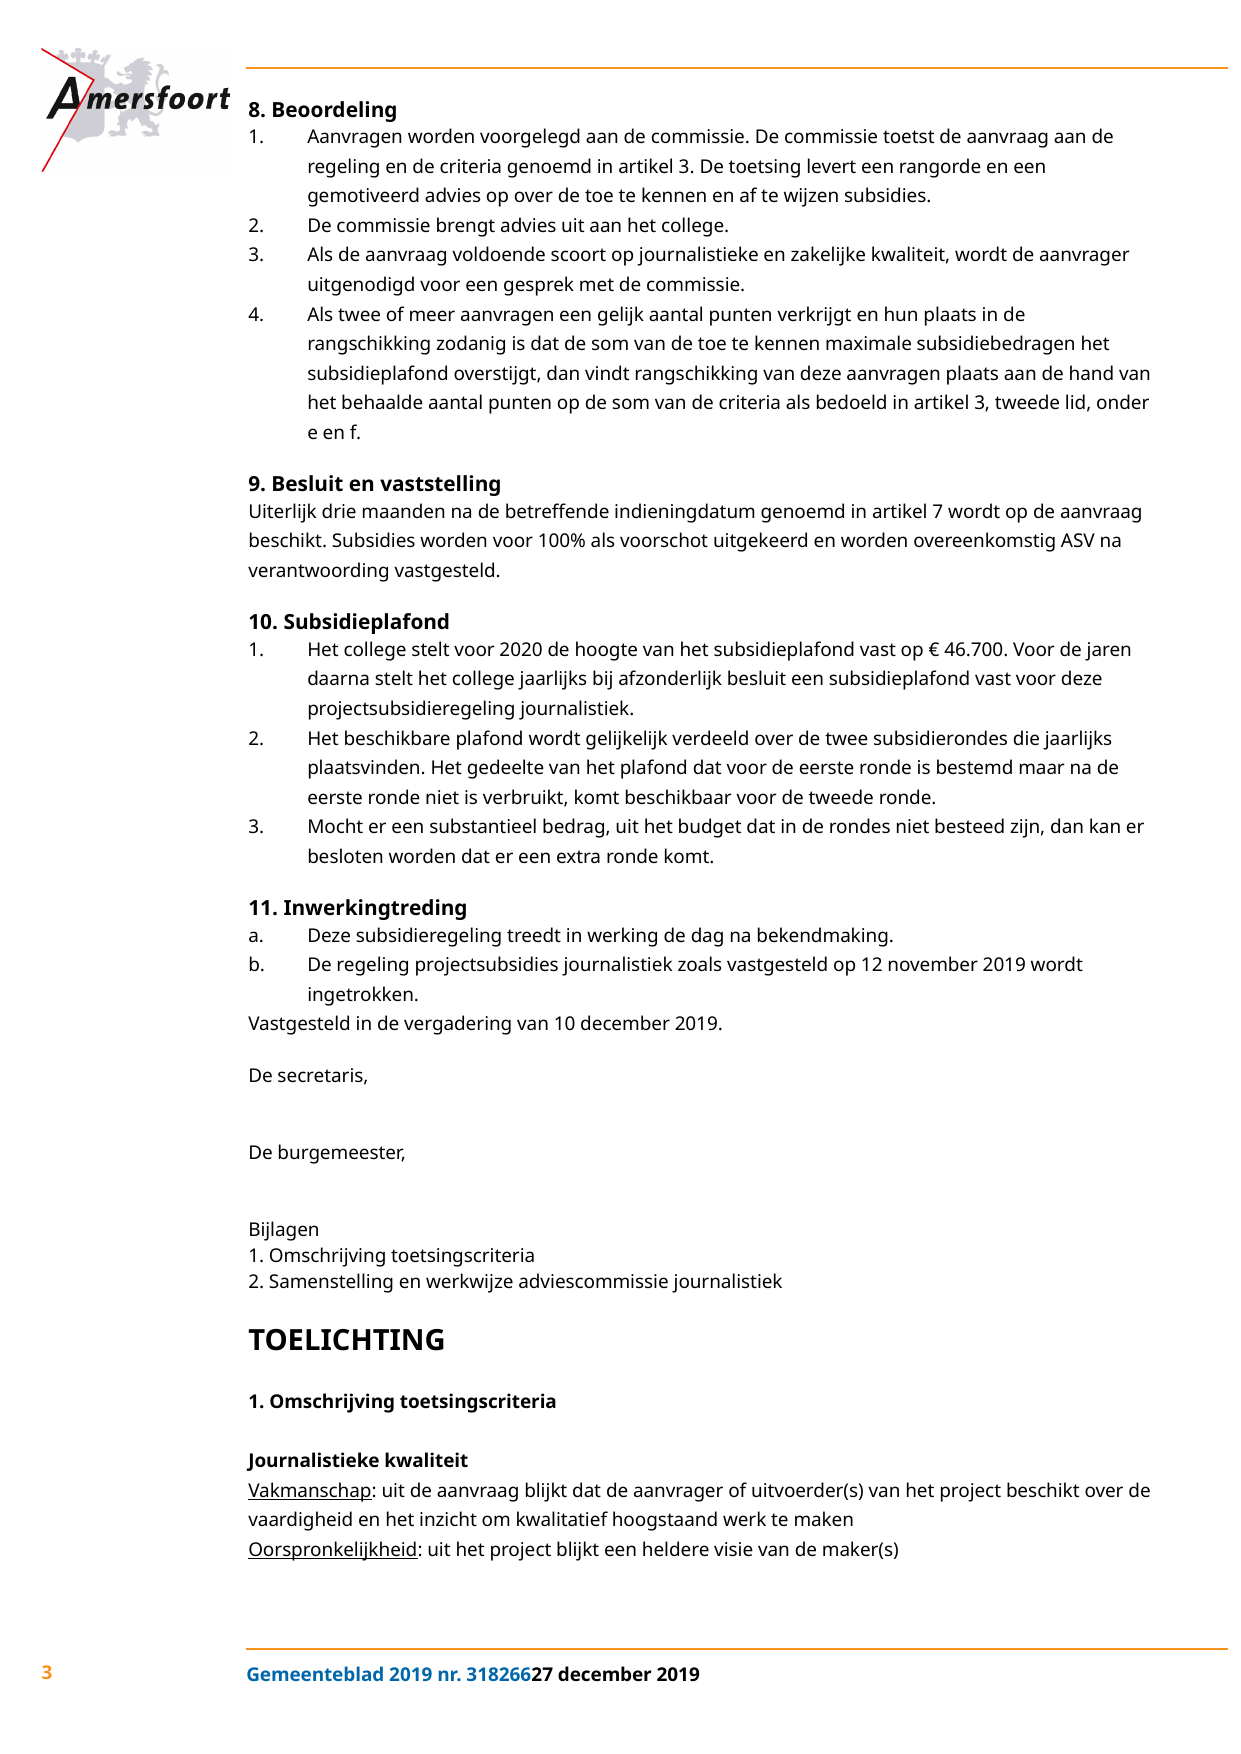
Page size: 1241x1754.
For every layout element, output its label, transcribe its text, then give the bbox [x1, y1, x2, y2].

list Aanvragen worden voorgelegd aan de commissie. De commissie toetst de aanvraag aan de regeling en de criteria genoemd in artikel 3. De toetsing levert een rangorde en een gemotiveerd advies op over de toe te kennen en af te wijzen subsidies. [248, 123, 1152, 208]
text 10. Subsidieplafond [248, 607, 1152, 636]
text 1. Omschrijving toetsingscriteria [248, 1388, 1152, 1414]
list Het beschikbare plafond wordt gelijkelijk verdeeld over de twee subsidierondes die jaarlijks plaatsvinden. Het gedeelte van het plafond dat voor de eerste ronde is bestemd maar na de eerste ronde niet is verbruikt, komt beschikbaar voor de tweede ronde. [248, 725, 1152, 809]
text 2. Samenstelling en werkwijze adviescommissie journalistiek [248, 1268, 1152, 1294]
list De commissie brengt advies uit aan het college. [248, 212, 1152, 238]
text 8. Beoordeling [248, 95, 1152, 123]
list Het college stelt voor 2020 de hoogte van het subsidieplafond vast op € 46.700. Voor de jaren daarna stelt het college jaarlijks bij afzonderlijk besluit een subsidieplafond vast voor deze projectsubsidieregeling journalistiek. [248, 636, 1152, 721]
list Deze subsidieregeling treedt in werking de dag na bekendmaking. [248, 922, 1152, 948]
list Als twee of meer aanvragen een gelijk aantal punten verkrijgt en hun plaats in de rangschikking zodanig is dat de som van de toe te kennen maximale subsidiebedragen het subsidieplafond overstijgt, dan vindt rangschikking van deze aanvragen plaats aan de hand van het behaalde aantal punten op de som van de criteria als bedoeld in artikel 3, tweede lid, onder e en f. [248, 301, 1152, 445]
text Journalistieke kwaliteit [248, 1447, 1152, 1473]
text De burgemeester, [248, 1139, 1152, 1165]
text TOELICHTING [248, 1319, 1152, 1359]
text 1. Omschrijving toetsingscriteria [248, 1242, 1152, 1268]
text 9. Besluit en vaststelling [248, 469, 1152, 498]
list Als de aanvraag voldoende scoort op journalistieke en zakelijke kwaliteit, wordt de aanvrager uitgenodigd voor een gesprek met de commissie. [248, 242, 1152, 297]
text Uiterlijk drie maanden na de betreffende indieningdatum genoemd in artikel 7 wordt op de aanvraag beschikt. Subsidies worden voor 100% als voorschot uitgekeerd en worden overeenkomstig ASV na verantwoording vastgesteld. [248, 498, 1152, 583]
text De secretaris, [248, 1062, 1152, 1088]
text Vakmanschap: uit de aanvraag blijkt dat de aanvrager of uitvoerder(s) van het project beschikt over de vaardigheid en het inzicht om kwalitatief hoogstaand werk te maken [248, 1477, 1152, 1532]
list Mocht er een substantieel bedrag, uit het budget dat in de rondes niet besteed zijn, dan kan er besloten worden dat er een extra ronde komt. [248, 813, 1152, 869]
text Bijlagen [248, 1216, 1152, 1242]
text Vastgesteld in de vergadering van 10 december 2019. [248, 1011, 1152, 1036]
list De regeling projectsubsidies journalistiek zoals vastgesteld op 12 november 2019 wordt ingetrokken. [248, 951, 1152, 1007]
picture [41, 47, 231, 172]
text Oorspronkelijkheid: uit het project blijkt een heldere visie van de maker(s) [248, 1536, 1152, 1562]
text 11. Inwerkingtreding [248, 893, 1152, 922]
